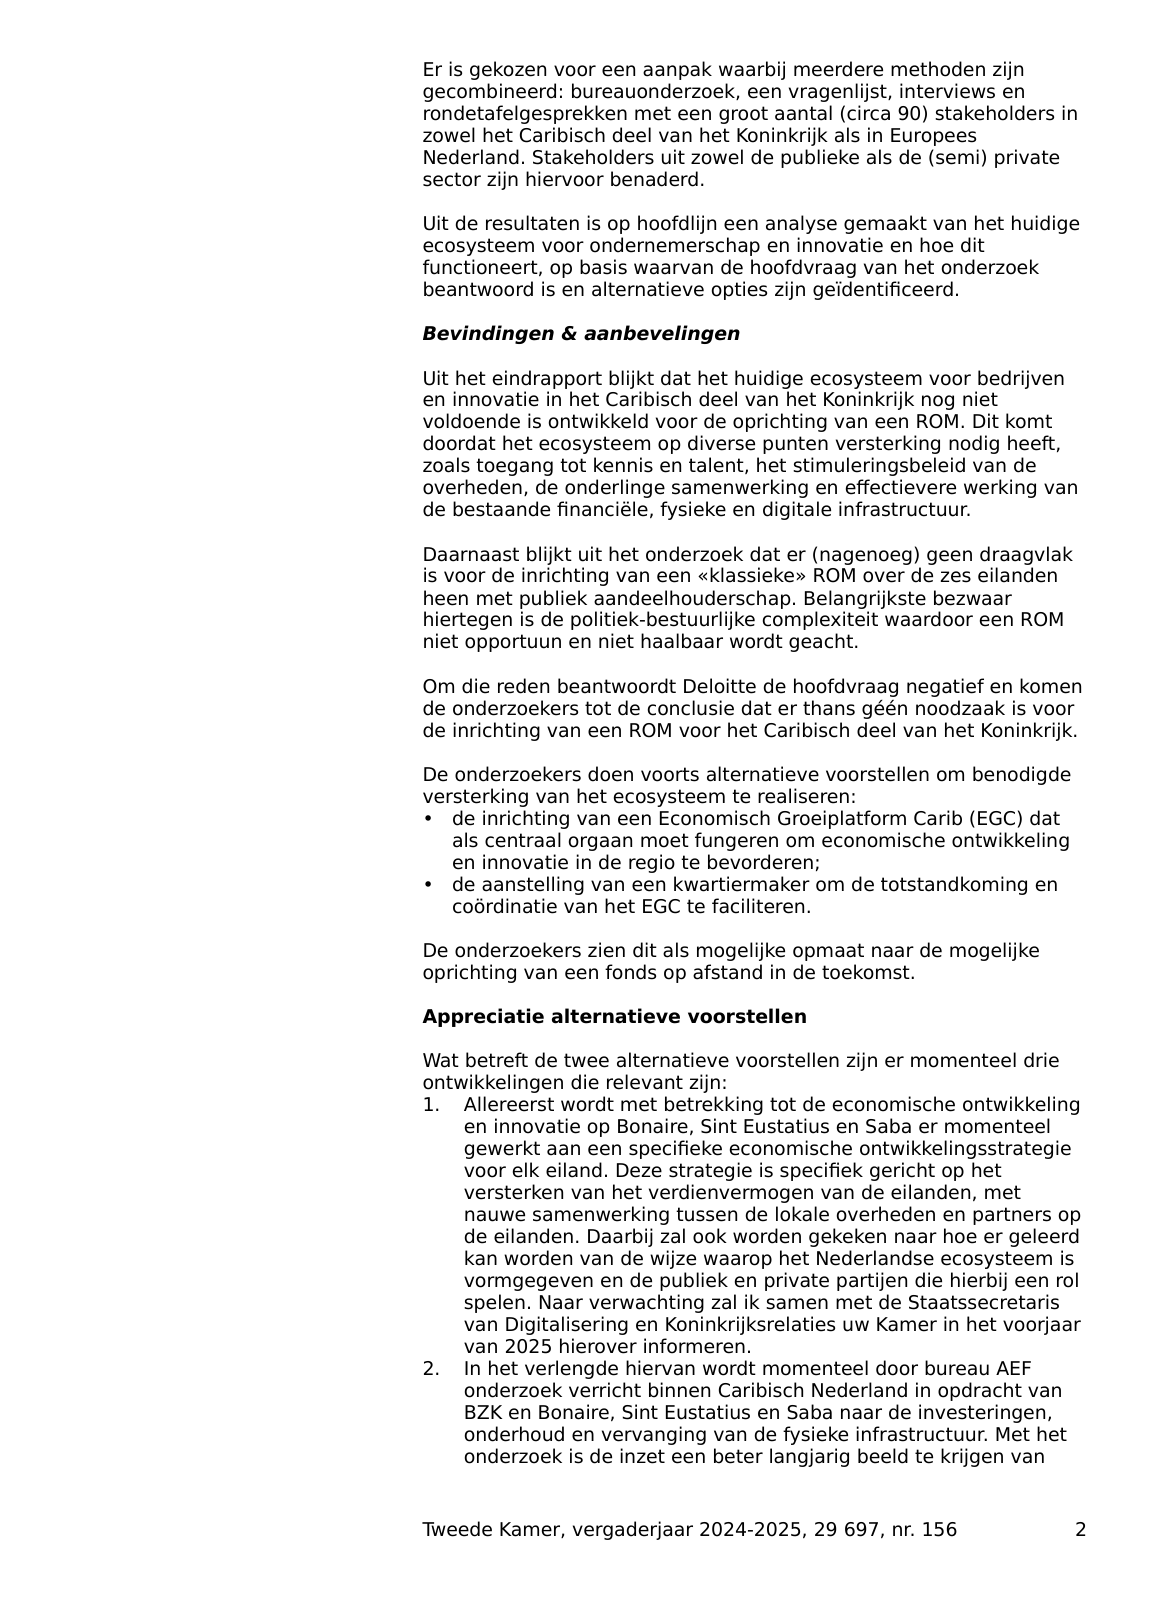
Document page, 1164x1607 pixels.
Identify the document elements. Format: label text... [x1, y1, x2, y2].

text 2. In het verlengde hiervan wordt momenteel door bureau AEF onderzoek verricht binnen Caribisch Nederland in opdracht van BZK en Bonaire, Sint Eustatius en Saba naar de investeringen, onderhoud en vervanging van de fysieke infrastructuur. Met het onderzoek is de inzet een beter langjarig beeld te krijgen van [422, 1358, 1087, 1468]
text Wat betreft de twee alternatieve voorstellen zijn er momenteel drie ontwikkelingen die relevant zijn: [422, 1050, 1087, 1094]
text Daarnaast blijkt uit het onderzoek dat er (nagenoeg) geen draagvlak is voor de inrichting van een «klassieke» ROM over de zes eilanden heen met publiek aandeelhouderschap. Belangrijkste bezwaar hiertegen is de politiek-bestuurlijke complexiteit waardoor een ROM niet opportuun en niet haalbaar wordt geacht. [422, 543, 1087, 653]
subtitle Bevindingen & aanbevelingen [422, 323, 1087, 345]
text • de aanstelling van een kwartiermaker om de totstandkoming en coördinatie van het EGC te faciliteren. [422, 873, 1087, 917]
subtitle Appreciatie alternatieve voorstellen [422, 1006, 1087, 1028]
text De onderzoekers zien dit als mogelijke opmaat naar de mogelijke oprichting van een fonds op afstand in de toekomst. [422, 940, 1087, 984]
text Uit de resultaten is op hoofdlijn een analyse gemaakt van het huidige ecosysteem voor ondernemerschap en innovatie en hoe dit functioneert, op basis waarvan de hoofdvraag van het onderzoek beantwoord is en alternatieve opties zijn geïdentificeerd. [422, 213, 1087, 301]
text Om die reden beantwoordt Deloitte de hoofdvraag negatief en komen de onderzoekers tot de conclusie dat er thans géén noodzaak is voor de inrichting van een ROM voor het Caribisch deel van het Koninkrijk. [422, 676, 1087, 741]
text 1. Allereerst wordt met betrekking tot de economische ontwikkeling en innovatie op Bonaire, Sint Eustatius en Saba er momenteel gewerkt aan een specifieke economische ontwikkelingsstrategie voor elk eiland. Deze strategie is specifiek gericht op het versterken van het verdienvermogen van de eilanden, met nauwe samenwerking tussen de lokale overheden en partners op de eilanden. Daarbij zal ook worden gekeken naar hoe er geleerd kan worden van de wijze waarop het Nederlandse ecosysteem is vormgegeven en de publiek en private partijen die hierbij een rol spelen. Naar verwachting zal ik samen met de Staatssecretaris van Digitalisering en Koninkrijksrelaties uw Kamer in het voorjaar van 2025 hierover informeren. [422, 1094, 1087, 1358]
text Uit het eindrapport blijkt dat het huidige ecosysteem voor bedrijven en innovatie in het Caribisch deel van het Koninkrijk nog niet voldoende is ontwikkeld voor de oprichting van een ROM. Dit komt doordat het ecosysteem op diverse punten versterking nodig heeft, zoals toegang tot kennis en talent, het stimuleringsbeleid van de overheden, de onderlinge samenwerking en effectievere werking van de bestaande financiële, fysieke en digitale infrastructuur. [422, 367, 1087, 521]
text Er is gekozen voor een aanpak waarbij meerdere methoden zijn gecombineerd: bureauonderzoek, een vragenlijst, interviews en rondetafelgesprekken met een groot aantal (circa 90) stakeholders in zowel het Caribisch deel van het Koninkrijk als in Europees Nederland. Stakeholders uit zowel de publieke als de (semi) private sector zijn hiervoor benaderd. [422, 59, 1087, 191]
text • de inrichting van een Economisch Groeiplatform Carib (EGC) dat als centraal orgaan moet fungeren om economische ontwikkeling en innovatie in de regio te bevorderen; [422, 808, 1087, 873]
text De onderzoekers doen voorts alternatieve voorstellen om benodigde versterking van het ecosysteem te realiseren: [422, 764, 1087, 808]
